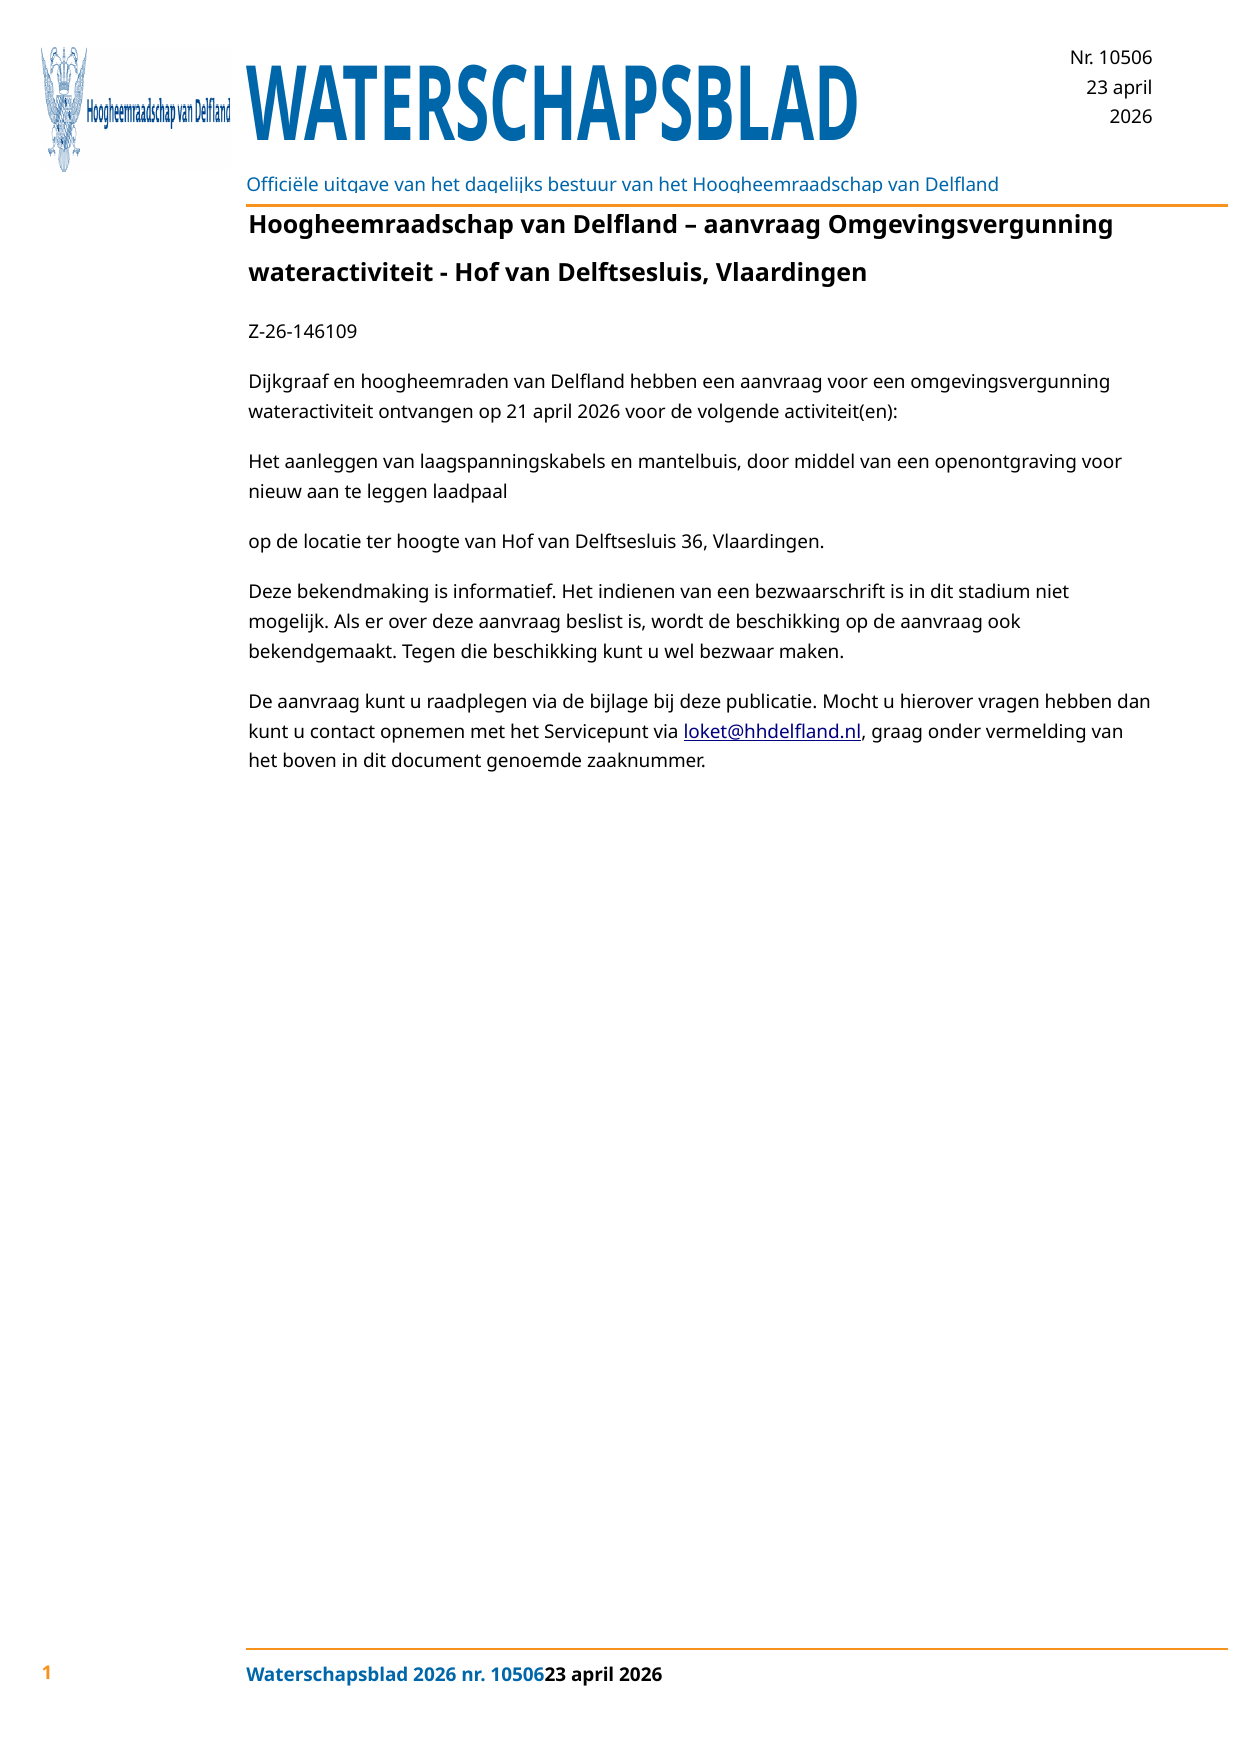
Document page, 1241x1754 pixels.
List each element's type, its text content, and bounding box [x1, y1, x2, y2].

text Deze bekendmaking is informatief. Het indienen van een bezwaarschrift is in dit stadium niet mogelijk. Als er over deze aanvraag beslist is, wordt de beschikking op de aanvraag ook bekendgemaakt. Tegen die beschikking kunt u wel bezwaar maken. [248, 579, 1152, 664]
text De aanvraag kunt u raadplegen via de bijlage bij deze publicatie. Mocht u hierover vragen hebben dan kunt u contact opnemen met het Servicepunt via loket@hhdelfland.nl, graag onder vermelding van het boven in dit document genoemde zaaknummer. [248, 688, 1152, 773]
text Hoogheemraadschap van Delfland – aanvraag Omgevingsvergunning wateractiviteit - Hof van Delftsesluis, Vlaardingen [248, 207, 1152, 288]
text Dijkgraaf en hoogheemraden van Delfland hebben een aanvraag voor een omgevingsvergunning wateractiviteit ontvangen op 21 april 2026 voor de volgende activiteit(en): [248, 368, 1152, 424]
picture [41, 47, 231, 172]
text op de locatie ter hoogte van Hof van Delftsesluis 36, Vlaardingen. [248, 528, 1152, 554]
text Het aanleggen van laagspanningskabels en mantelbuis, door middel van een openontgraving voor nieuw aan te leggen laadpaal [248, 448, 1152, 504]
text Z-26-146109 [248, 318, 1152, 344]
